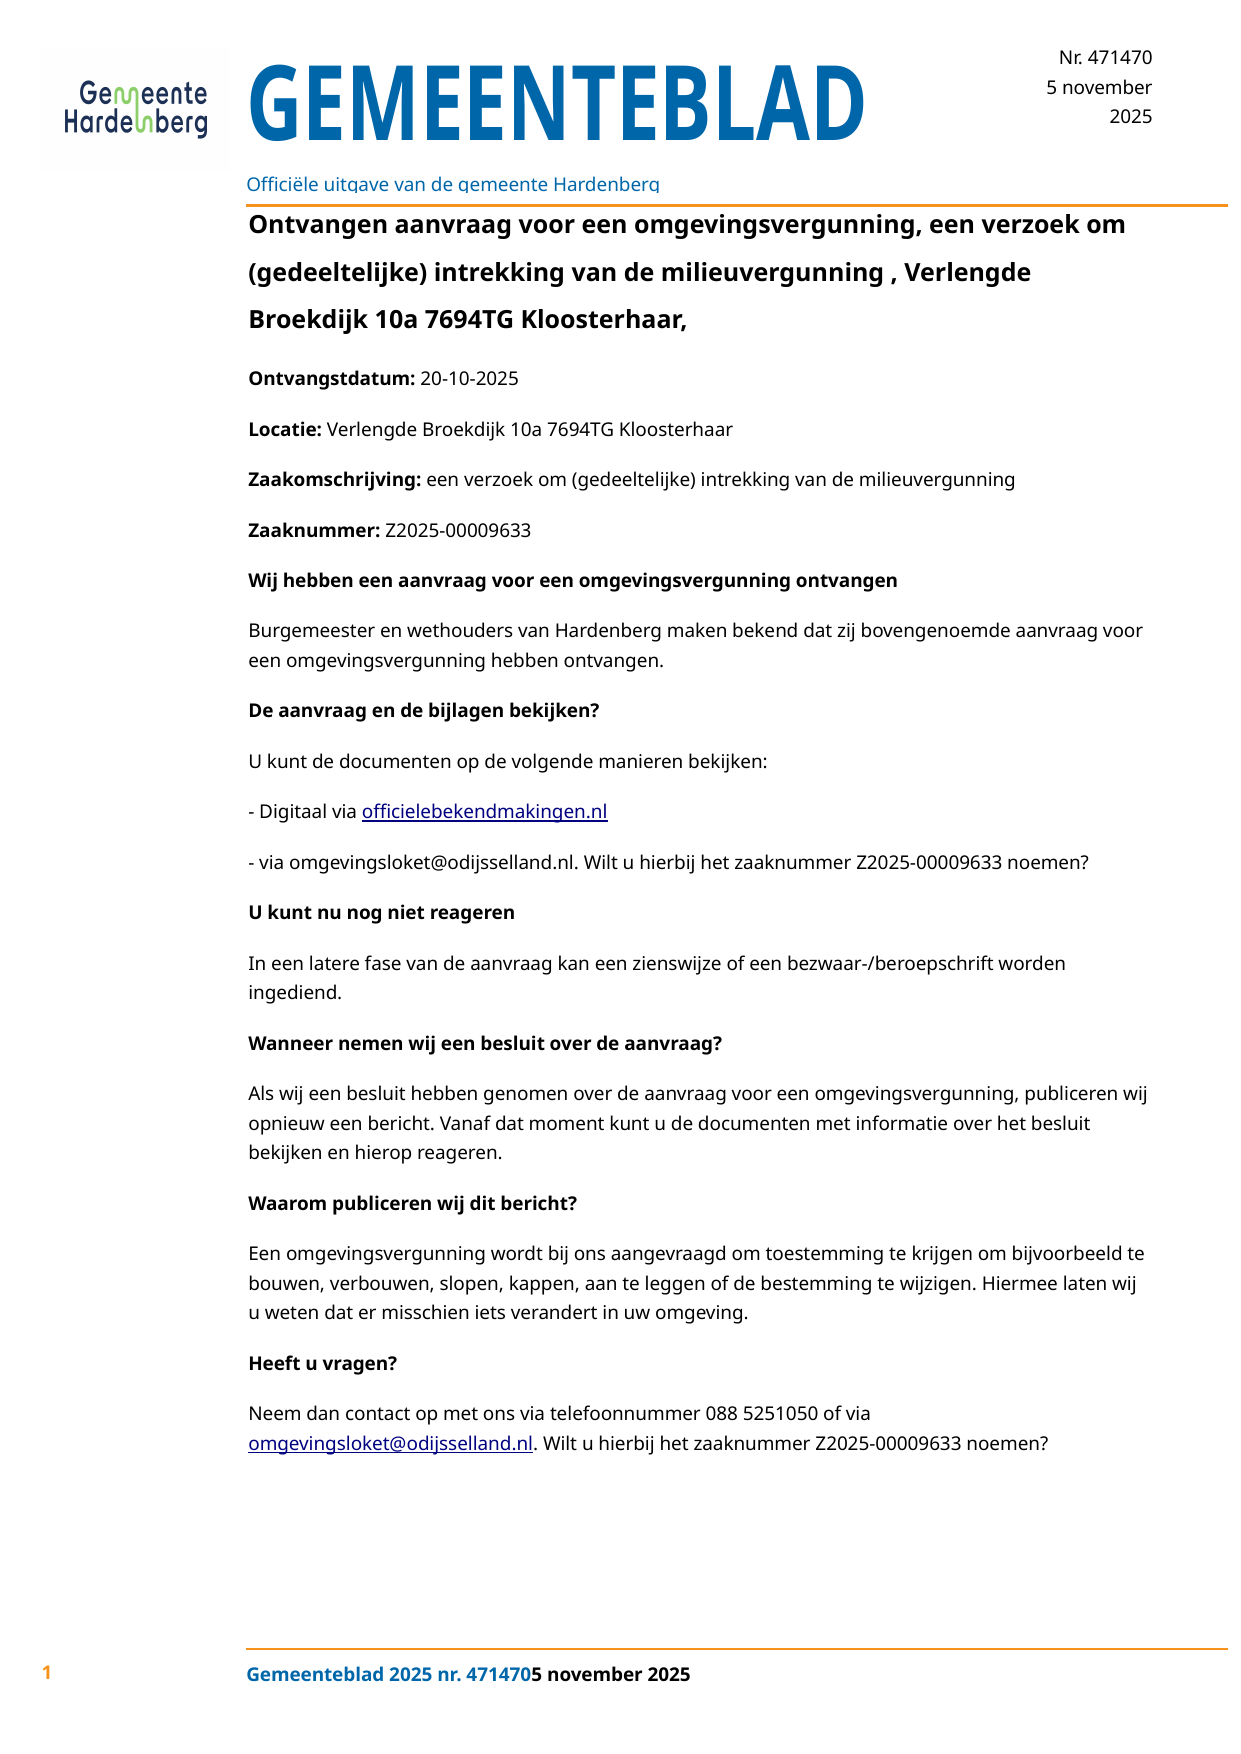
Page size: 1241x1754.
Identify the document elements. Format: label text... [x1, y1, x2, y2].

text Een omgevingsvergunning wordt bij ons aangevraagd om toestemming te krijgen om bijvoorbeeld te bouwen, verbouwen, slopen, kappen, aan te leggen of de bestemming te wijzigen. Hiermee laten wij u weten dat er misschien iets verandert in uw omgeving. [248, 1240, 1152, 1325]
text Als wij een besluit hebben genomen over de aanvraag voor een omgevingsvergunning, publiceren wij opnieuw een bericht. Vanaf dat moment kunt u de documenten met informatie over het besluit bekijken en hierop reageren. [248, 1080, 1152, 1165]
picture [41, 47, 231, 172]
text Waarom publiceren wij dit bericht? [248, 1190, 1152, 1215]
text In een latere fase van de aanvraag kan een zienswijze of een bezwaar-/beroepschrift worden ingediend. [248, 950, 1152, 1005]
text Wij hebben een aanvraag voor een omgevingsvergunning ontvangen [248, 567, 1152, 593]
text De aanvraag en de bijlagen bekijken? [248, 698, 1152, 723]
text Burgemeester en wethouders van Hardenberg maken bekend dat zij bovengenoemde aanvraag voor een omgevingsvergunning hebben ontvangen. [248, 618, 1152, 673]
text Locatie: Verlengde Broekdijk 10a 7694TG Kloosterhaar [248, 416, 1152, 442]
text - Digitaal via officielebekendmakingen.nl [248, 798, 1152, 824]
text Zaaknummer: Z2025-00009633 [248, 517, 1152, 542]
text Heeft u vragen? [248, 1350, 1152, 1375]
text - via omgevingsloket@odijsselland.nl. Wilt u hierbij het zaaknummer Z2025-00009633 noemen? [248, 849, 1152, 874]
text Ontvangen aanvraag voor een omgevingsvergunning, een verzoek om (gedeeltelijke) intrekking van de milieuvergunning , Verlengde Broekdijk 10a 7694TG Kloosterhaar, [248, 207, 1152, 336]
text U kunt nu nog niet reageren [248, 899, 1152, 925]
text Ontvangstdatum: 20-10-2025 [248, 366, 1152, 391]
text Wanneer nemen wij een besluit over de aanvraag? [248, 1030, 1152, 1055]
text Neem dan contact op met ons via telefoonnummer 088 5251050 of via omgevingsloket@odijsselland.nl. Wilt u hierbij het zaaknummer Z2025-00009633 noemen? [248, 1400, 1152, 1455]
text Zaakomschrijving: een verzoek om (gedeeltelijke) intrekking van de milieuvergunning [248, 466, 1152, 492]
text U kunt de documenten op de volgende manieren bekijken: [248, 748, 1152, 774]
